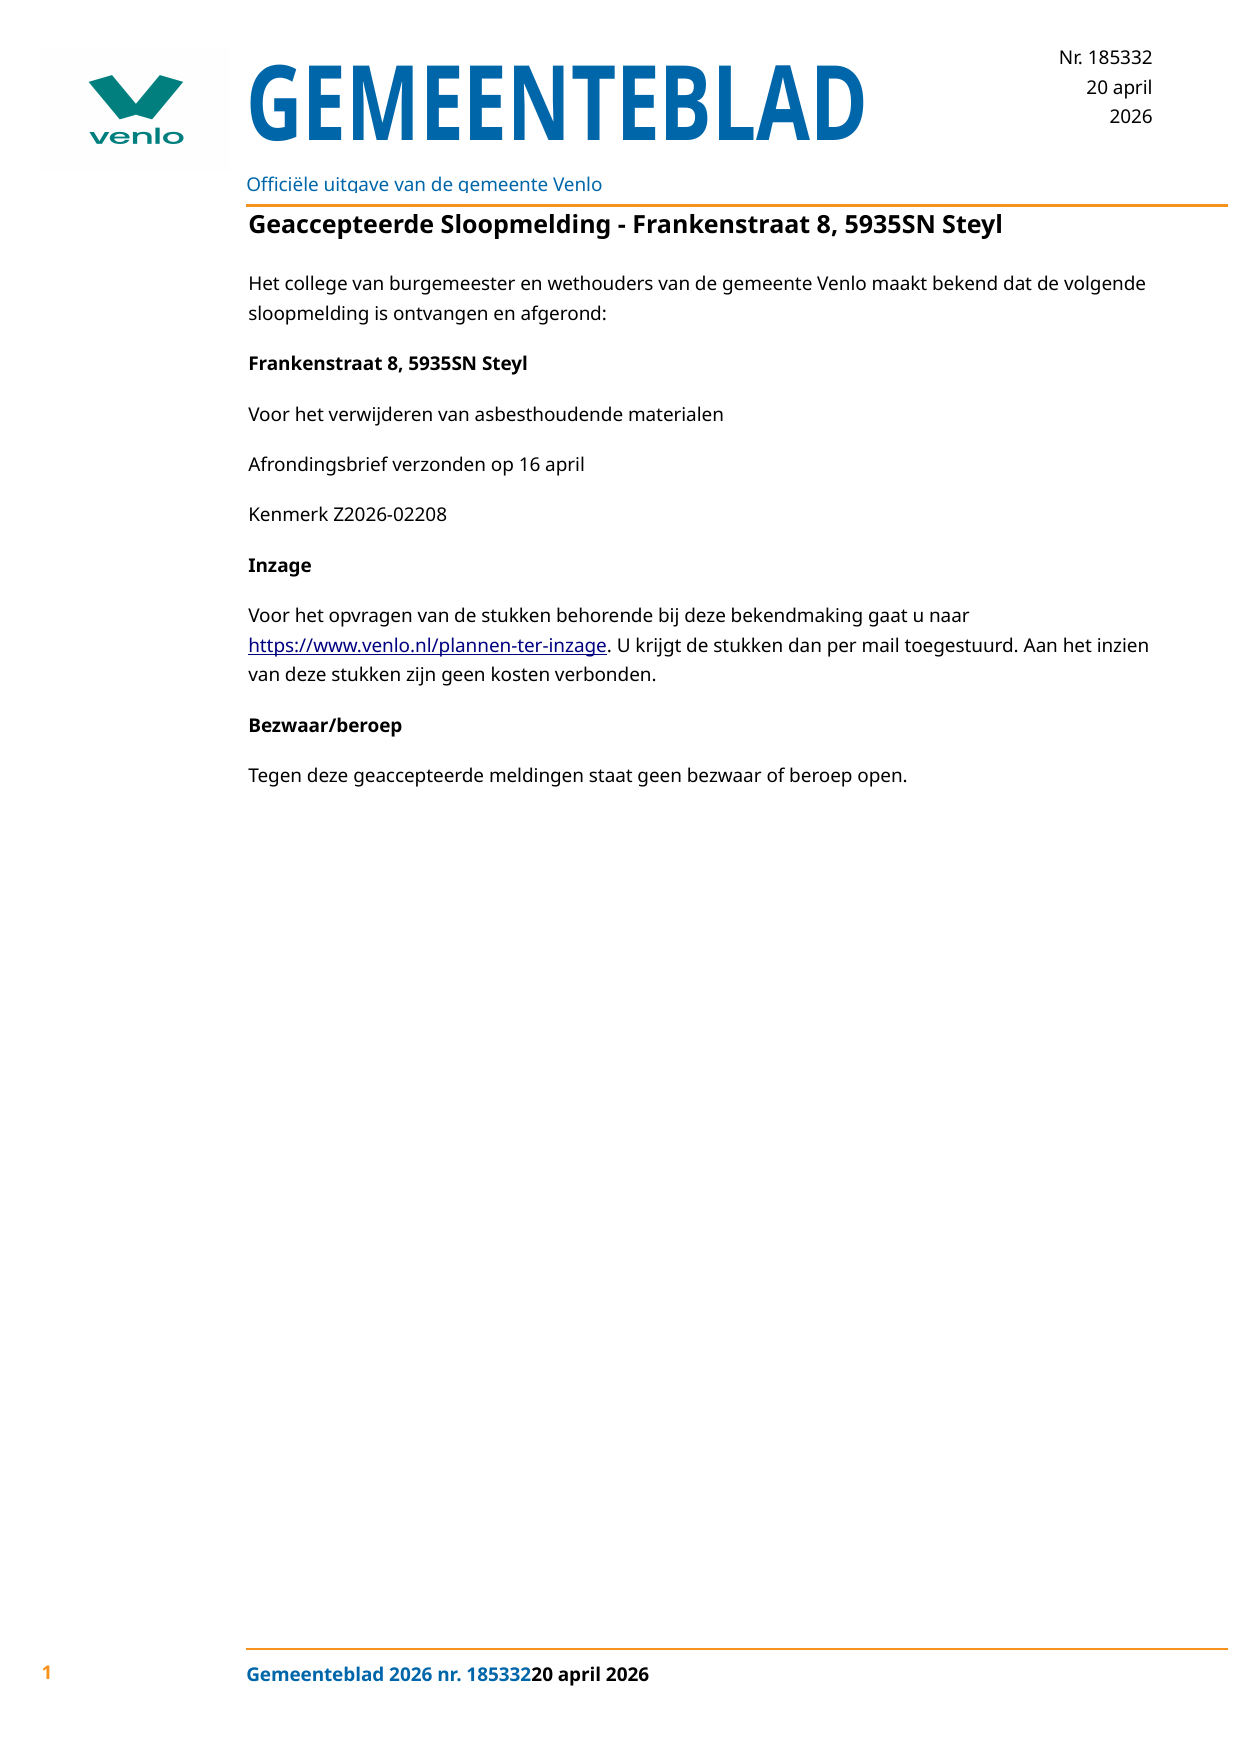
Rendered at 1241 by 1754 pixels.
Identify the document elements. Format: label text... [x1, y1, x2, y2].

text Bezwaar/beroep [248, 712, 1152, 738]
text Tegen deze geaccepteerde meldingen staat geen bezwaar of beroep open. [248, 762, 1152, 788]
text Frankenstraat 8, 5935SN Steyl [248, 350, 1152, 376]
picture [41, 47, 231, 172]
text Kenmerk Z2026-02208 [248, 502, 1152, 527]
text Geaccepteerde Sloopmelding - Frankenstraat 8, 5935SN Steyl [248, 207, 1152, 241]
text Voor het verwijderen van asbesthoudende materialen [248, 401, 1152, 426]
text Inzage [248, 552, 1152, 578]
text Het college van burgemeester en wethouders van de gemeente Venlo maakt bekend dat de volgende sloopmelding is ontvangen en afgerond: [248, 270, 1152, 326]
text Voor het opvragen van de stukken behorende bij deze bekendmaking gaat u naar https://www.venlo.nl/plannen-ter-inzage. U krijgt de stukken dan per mail toegestuurd. Aan het inzien van deze stukken zijn geen kosten verbonden. [248, 602, 1152, 687]
text Afrondingsbrief verzonden op 16 april [248, 451, 1152, 477]
